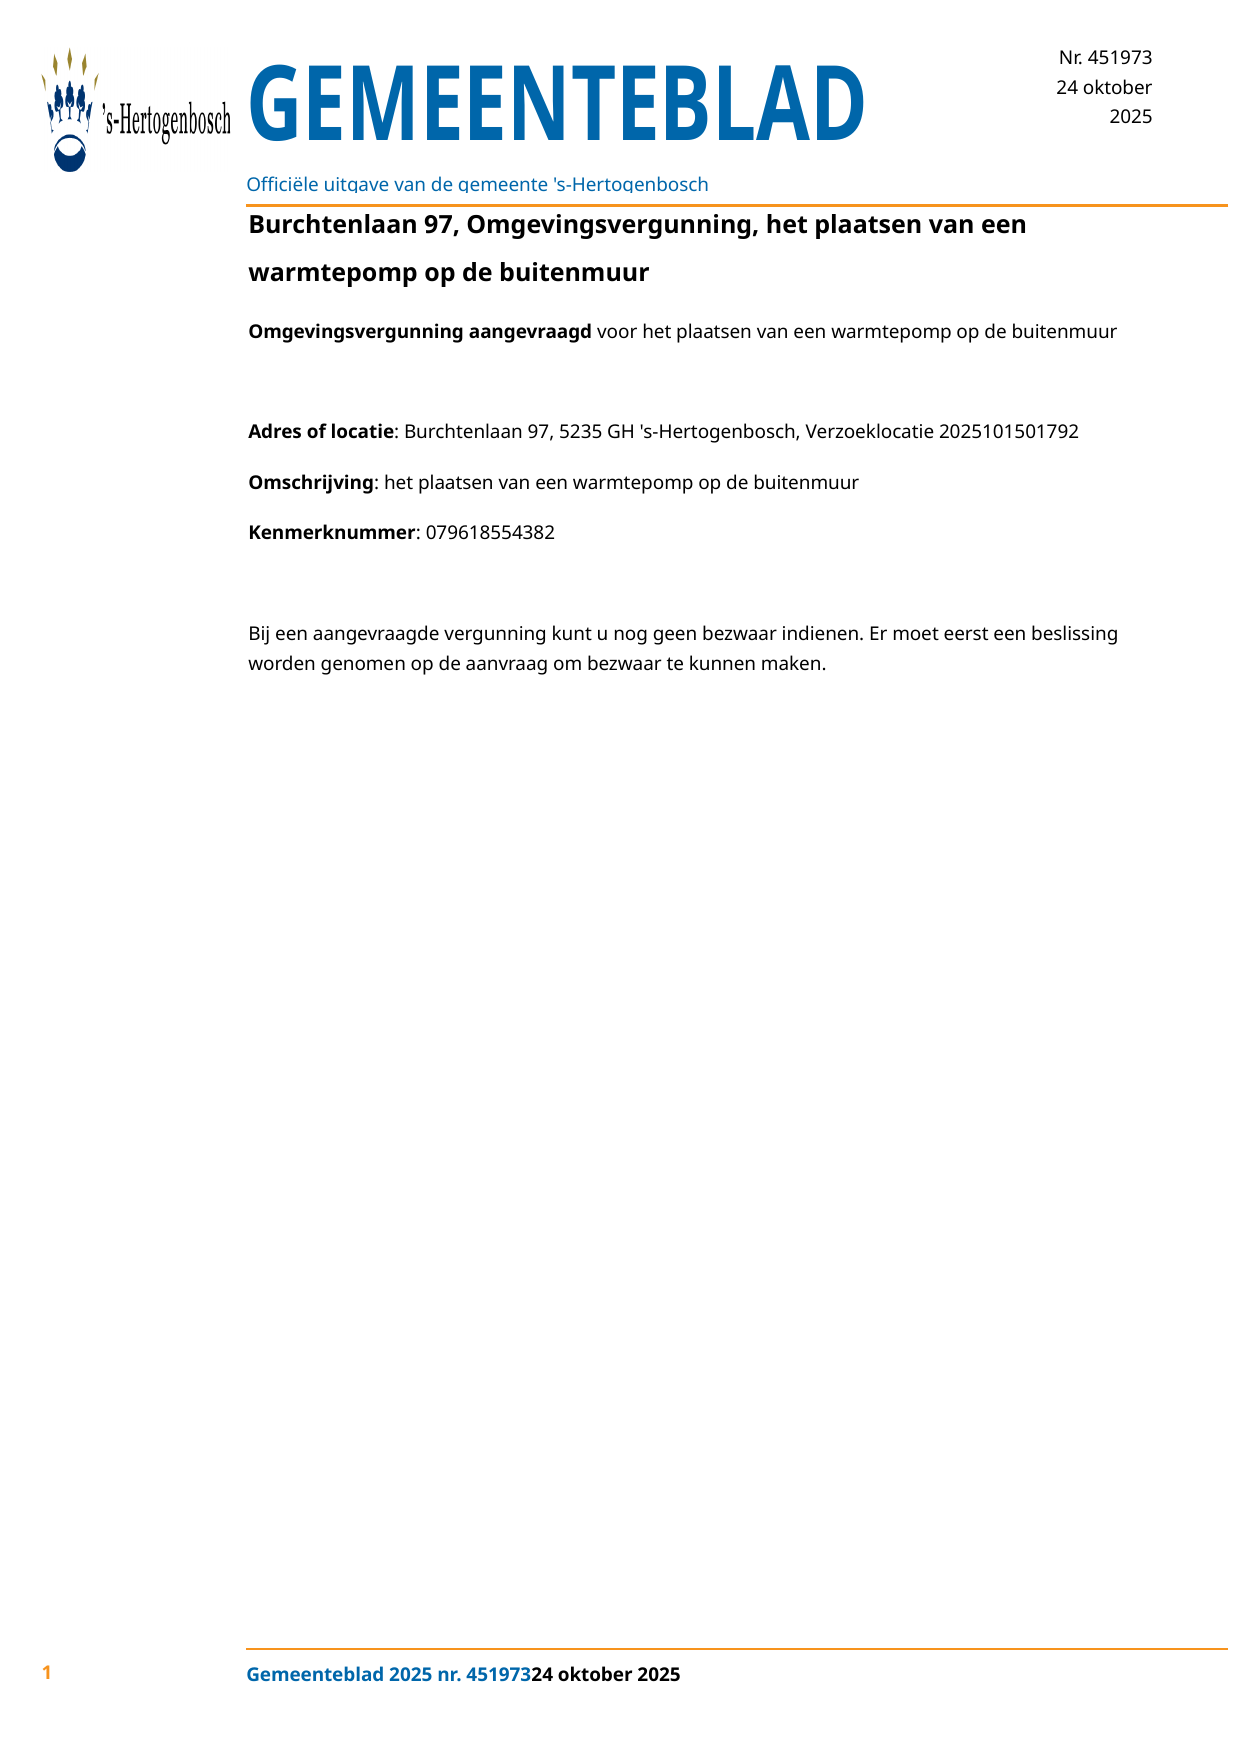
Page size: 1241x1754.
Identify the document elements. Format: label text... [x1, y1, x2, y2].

text Omschrijving: het plaatsen van een warmtepomp op de buitenmuur [248, 469, 1152, 495]
text Burchtenlaan 97, Omgevingsvergunning, het plaatsen van een warmtepomp op de buitenmuur [248, 207, 1152, 288]
text Adres of locatie: Burchtenlaan 97, 5235 GH 's-Hertogenbosch, Verzoeklocatie 2025101501792 [248, 419, 1152, 444]
text Kenmerknummer: 079618554382 [248, 519, 1152, 545]
text Omgevingsvergunning aangevraagd voor het plaatsen van een warmtepomp op de buitenmuur [248, 318, 1152, 344]
picture [41, 47, 231, 172]
text Bij een aangevraagde vergunning kunt u nog geen bezwaar indienen. Er moet eerst een beslissing worden genomen op de aanvraag om bezwaar te kunnen maken. [248, 620, 1152, 676]
